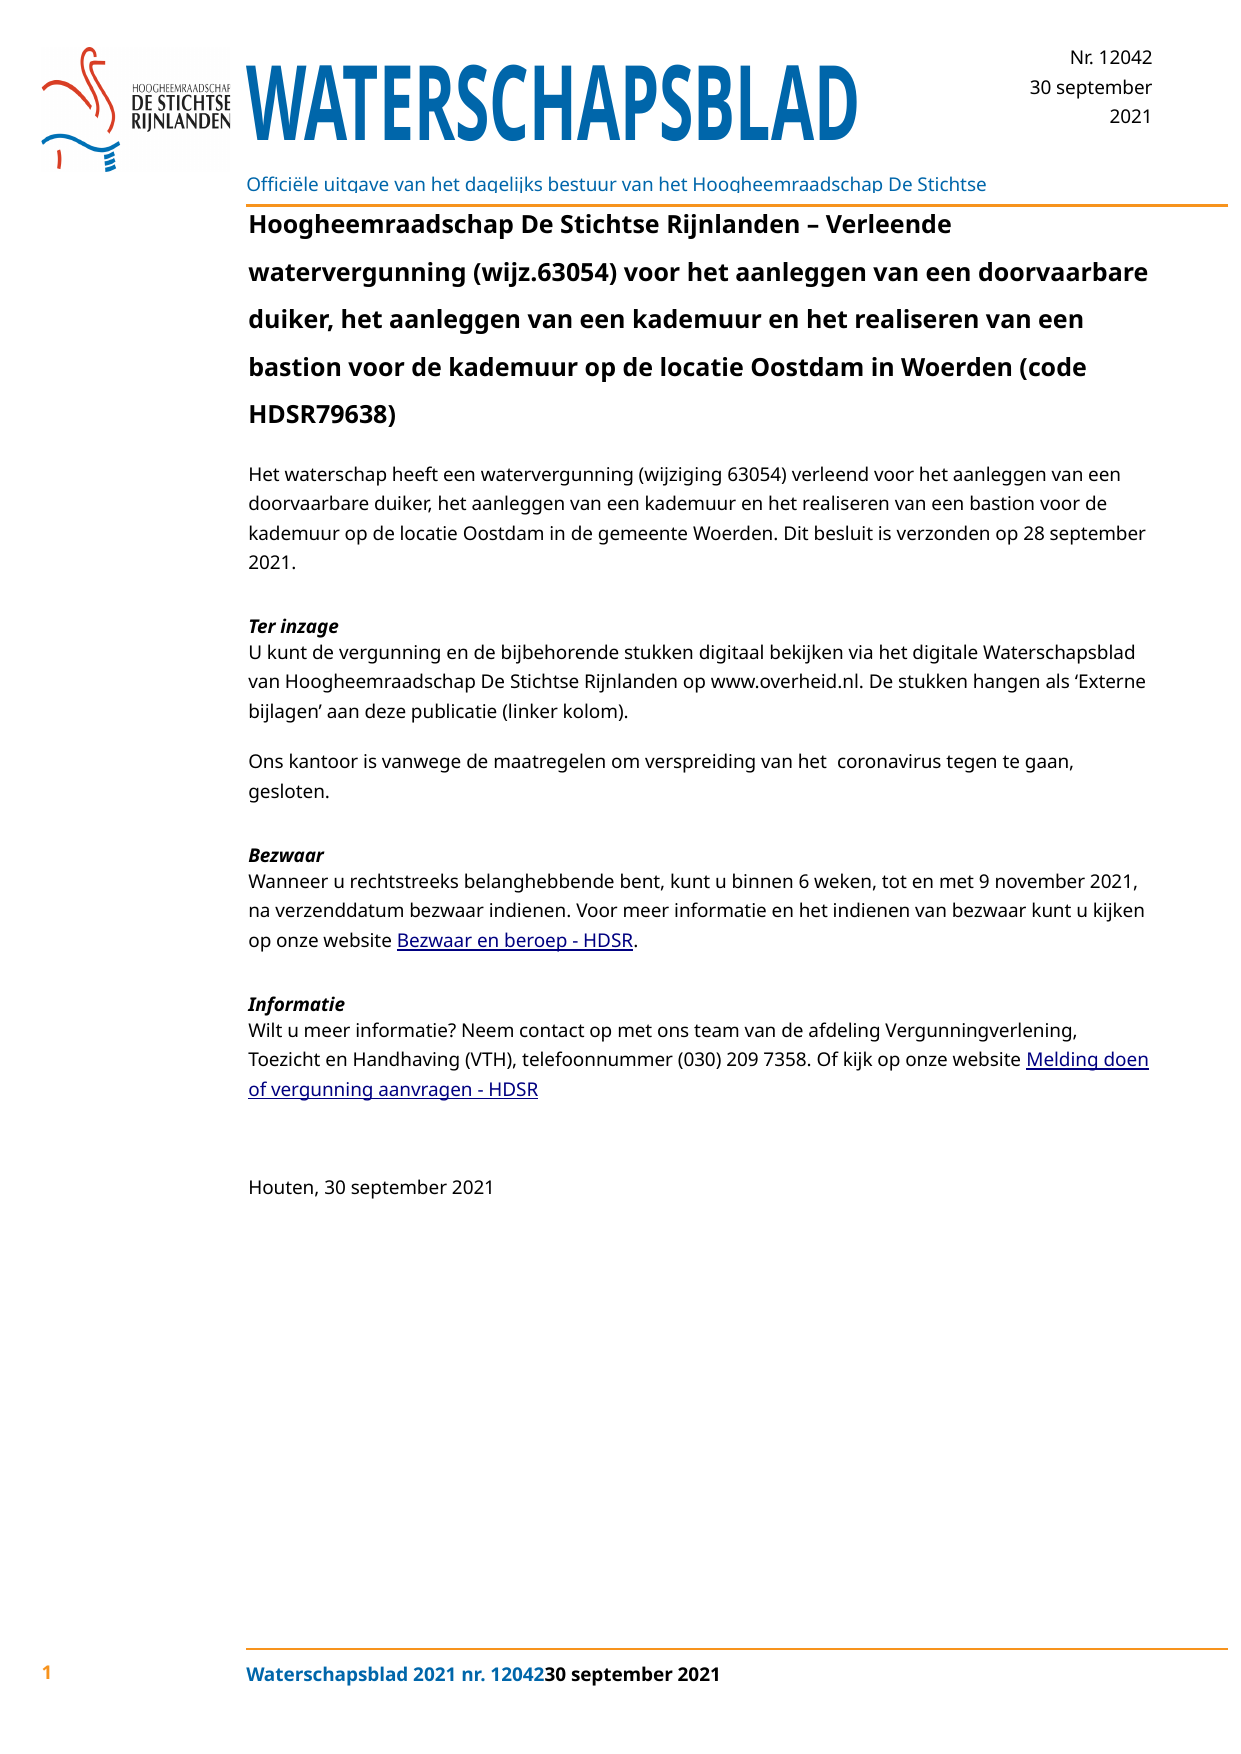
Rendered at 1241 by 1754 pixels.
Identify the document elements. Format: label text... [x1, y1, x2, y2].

text Wanneer u rechtstreeks belanghebbende bent, kunt u binnen 6 weken, tot en met 9 november 2021, na verzenddatum bezwaar indienen. Voor meer informatie en het indienen van bezwaar kunt u kijken op onze website Bezwaar en beroep - HDSR. [248, 868, 1152, 953]
text U kunt de vergunning en de bijbehorende stukken digitaal bekijken via het digitale Waterschapsblad van Hoogheemraadschap De Stichtse Rijnlanden op www.overheid.nl. De stukken hangen als ‘Externe bijlagen’ aan deze publicatie (linker kolom). [248, 639, 1152, 724]
text Wilt u meer informatie? Neem contact op met ons team van de afdeling Vergunningverlening, Toezicht en Handhaving (VTH), telefoonnummer (030) 209 7358. Of kijk op onze website Melding doen of vergunning aanvragen - HDSR [248, 1017, 1152, 1102]
text Ons kantoor is vanwege de maatregelen om verspreiding van het coronavirus tegen te gaan, gesloten. [248, 749, 1152, 804]
text Bezwaar [248, 842, 1152, 868]
text Houten, 30 september 2021 [248, 1174, 1152, 1200]
text Het waterschap heeft een watervergunning (wijziging 63054) verleend voor het aanleggen van een doorvaarbare duiker, het aanleggen van een kademuur en het realiseren van een bastion voor de kademuur op de locatie Oostdam in de gemeente Woerden. Dit besluit is verzonden op 28 september 2021. [248, 461, 1152, 575]
text Ter inzage [248, 613, 1152, 639]
text Informatie [248, 991, 1152, 1017]
picture [41, 47, 231, 172]
text Hoogheemraadschap De Stichtse Rijnlanden – Verleende watervergunning (wijz.63054) voor het aanleggen van een doorvaarbare duiker, het aanleggen van een kademuur en het realiseren van een bastion voor de kademuur op de locatie Oostdam in Woerden (code HDSR79638) [248, 207, 1152, 431]
